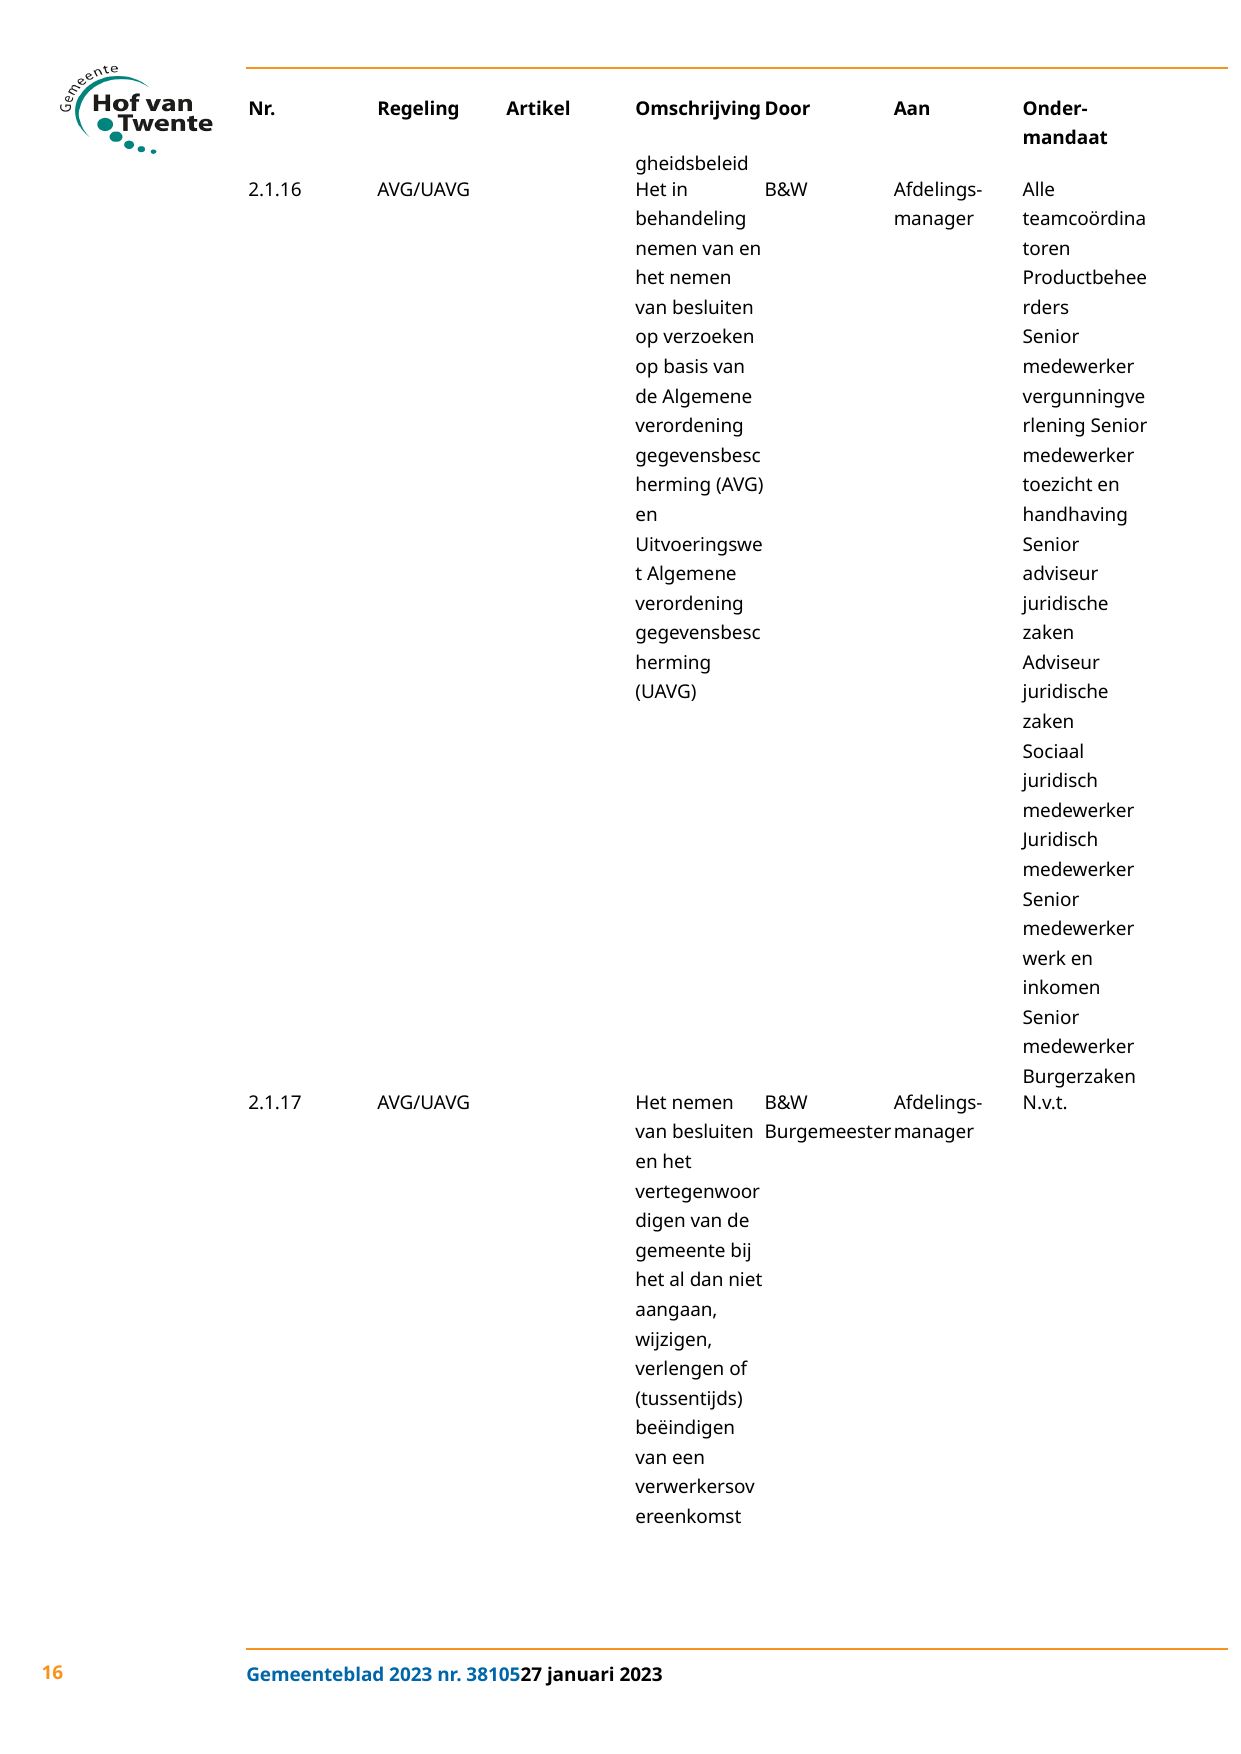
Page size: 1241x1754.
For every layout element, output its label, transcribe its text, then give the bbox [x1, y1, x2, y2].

table_cell 2.1.17 [248, 1089, 377, 1529]
table_header Regeling [377, 95, 506, 150]
table_header Nr. [248, 95, 377, 150]
table_cell [506, 150, 635, 176]
table_header Door [764, 95, 893, 150]
table_header Onder-mandaat [1023, 95, 1152, 150]
table_cell AVG/UAVG [377, 176, 506, 1089]
table_cell [506, 1089, 635, 1529]
table_header Artikel [506, 95, 635, 150]
table_cell [1023, 150, 1152, 176]
table_cell gheidsbeleid [635, 150, 764, 176]
table_cell Het in behandeling nemen van en het nemen van besluiten op verzoeken op basis van de Algemene verordening gegevensbescherming (AVG) en Uitvoeringswet Algemene verordening gegevensbescherming (UAVG) [635, 176, 764, 1089]
table_cell N.v.t. [1023, 1089, 1152, 1529]
table_cell B&W Burgemeester [764, 1089, 893, 1529]
table_header Aan [894, 95, 1022, 150]
table_cell [894, 150, 1022, 176]
table_cell [506, 176, 635, 1089]
table_cell [248, 150, 377, 176]
table_cell Alle teamcoördinatoren Productbeheerders Senior medewerker vergunningverlening Senior medewerker toezicht en handhaving Senior adviseur juridische zaken Adviseur juridische zaken Sociaal juridisch medewerker Juridisch medewerker Senior medewerker werk en inkomen Senior medewerker Burgerzaken [1023, 176, 1152, 1089]
table_cell [377, 150, 506, 176]
picture [41, 47, 231, 172]
table_cell AVG/UAVG [377, 1089, 506, 1529]
table_header Omschrijving [635, 95, 764, 150]
table_cell B&W [764, 176, 893, 1089]
table_cell Afdelings-manager [894, 1089, 1022, 1529]
table_cell Afdelings-manager [894, 176, 1022, 1089]
table_cell Het nemen van besluiten en het vertegenwoordigen van de gemeente bij het al dan niet aangaan, wijzigen, verlengen of (tussentijds) beëindigen van een verwerkersovereenkomst [635, 1089, 764, 1529]
table_cell 2.1.16 [248, 176, 377, 1089]
table_cell [764, 150, 893, 176]
